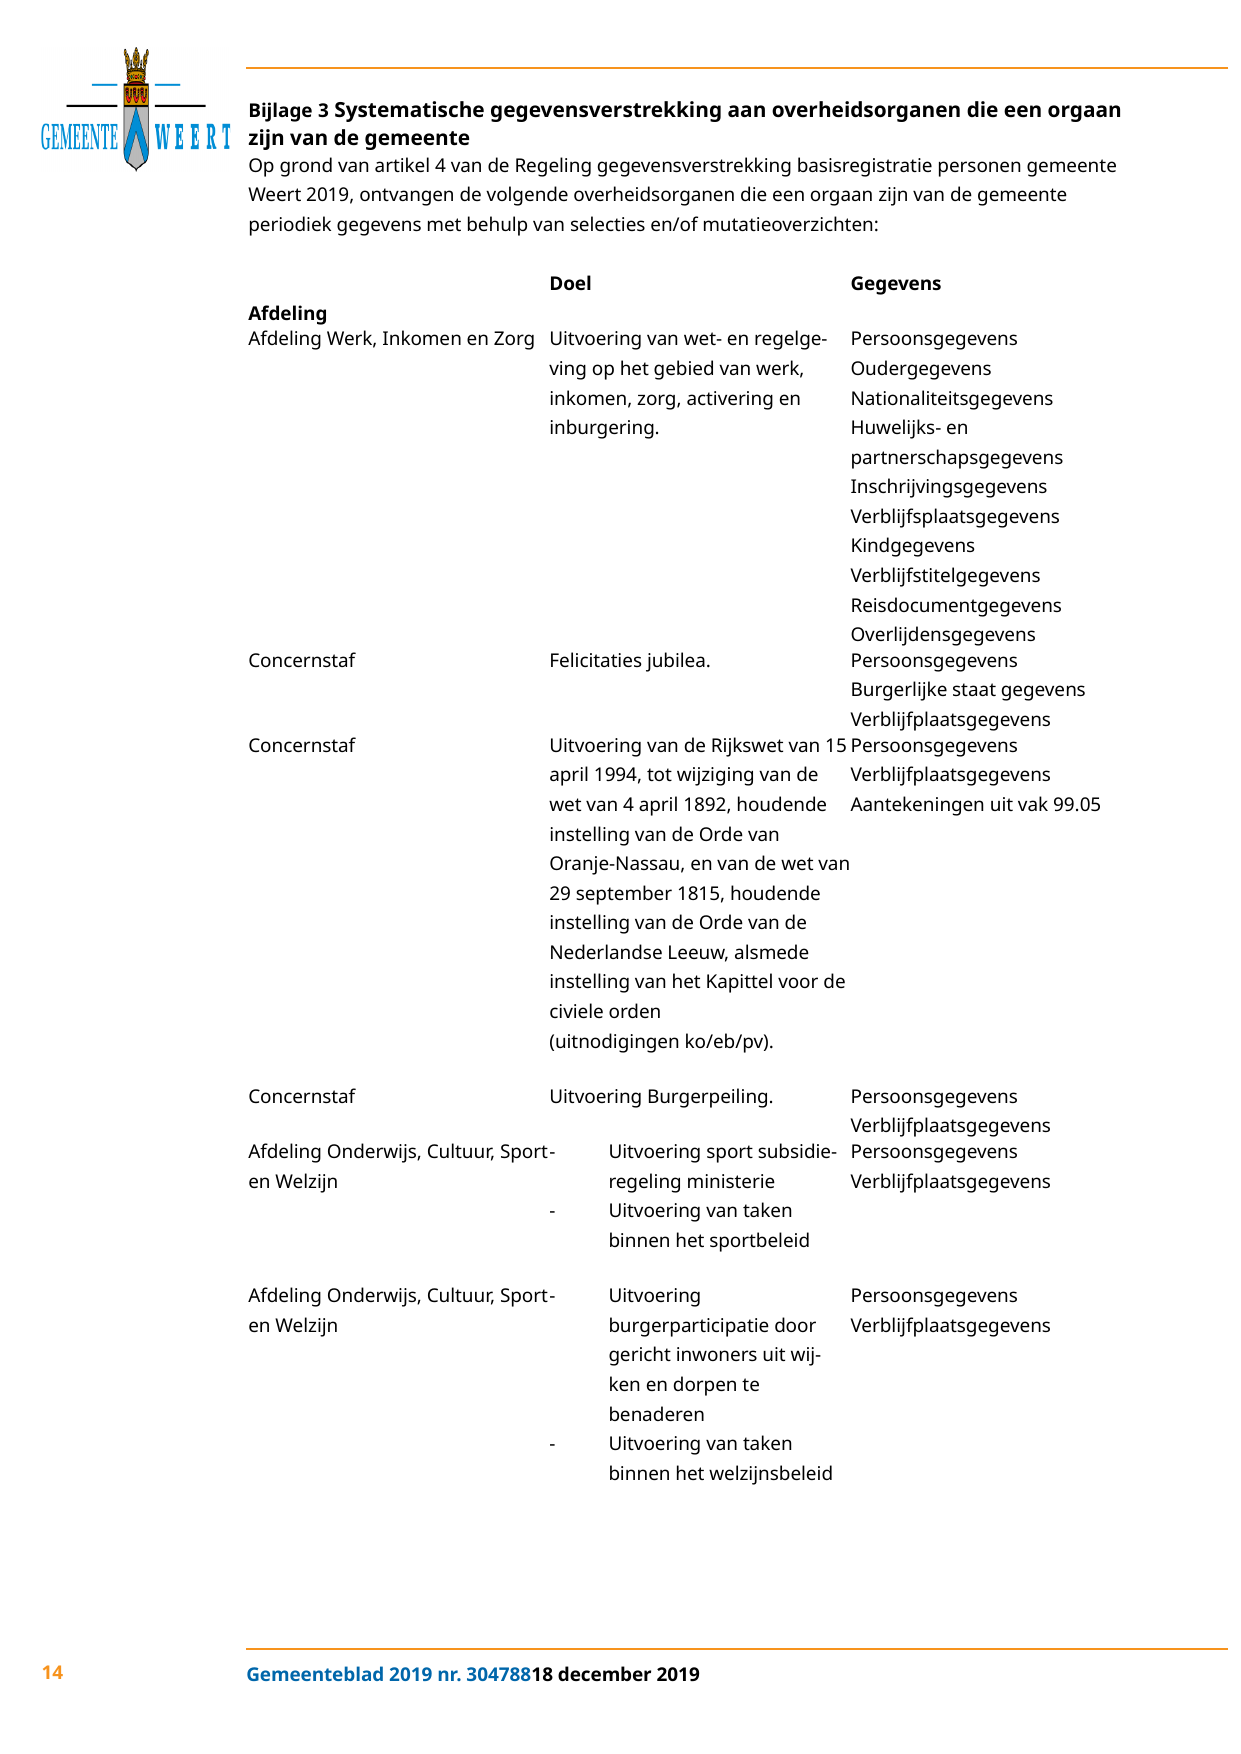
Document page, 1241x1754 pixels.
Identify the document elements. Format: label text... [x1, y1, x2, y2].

table_cell Felicitaties jubilea. [549, 647, 850, 732]
table_cell Afdeling Onderwijs, Cultuur, Sport en Welzijn [248, 1139, 549, 1282]
table_cell Uitvoering van wet- en regelge-ving op het gebied van werk, inkomen, zorg, activering en inburgering. [549, 326, 850, 647]
table_cell Uitvoering burgerparticipatie door gericht inwoners uit wij- ken en dorpen te benaderen Uitvoering van taken binnen het welzijnsbeleid [549, 1283, 850, 1515]
table_cell Afdeling Werk, Inkomen en Zorg [248, 326, 549, 647]
table_cell Uitvoering sport subsidie-regeling ministerie Uitvoering van taken binnen het sportbeleid [549, 1139, 850, 1282]
table_cell Concernstaf [248, 732, 549, 1083]
picture [41, 47, 231, 172]
table_header Afdeling [248, 270, 549, 326]
table_header Doel [549, 270, 850, 326]
table_cell Persoonsgegevens Burgerlijke staat gegevens Verblijfplaatsgegevens [850, 647, 1152, 732]
table_cell Persoonsgegevens Verblijfplaatsgegevens Aantekeningen uit vak 99.05 [850, 732, 1152, 1083]
table_cell Persoonsgegevens Verblijfplaatsgegevens [850, 1139, 1152, 1282]
table_cell Uitvoering Burgerpeiling. [549, 1083, 850, 1138]
text Bijlage 3 Systematische gegevensverstrekking aan overheidsorganen die een orgaan zijn van de gemeente [248, 95, 1152, 152]
table_cell Afdeling Onderwijs, Cultuur, Sport en Welzijn [248, 1283, 549, 1515]
table_cell Persoonsgegevens Verblijfplaatsgegevens [850, 1083, 1152, 1138]
table_cell Persoonsgegevens Oudergegevens Nationaliteitsgegevens Huwelijks- en partnerschapsgegevens Inschrijvingsgegevens Verblijfsplaatsgegevens Kindgegevens Verblijfstitelgegevens Reisdocumentgegevens Overlijdensgegevens [850, 326, 1152, 647]
table_cell Uitvoering van de Rijkswet van 15 april 1994, tot wijziging van de wet van 4 april 1892, houdende instelling van de Orde van Oranje-Nassau, en van de wet van 29 september 1815, houdende instelling van de Orde van de Nederlandse Leeuw, alsmede instelling van het Kapittel voor de civiele orden (uitnodigingen ko/eb/pv). [549, 732, 850, 1083]
table_cell Concernstaf [248, 647, 549, 732]
table_cell Persoonsgegevens Verblijfplaatsgegevens [850, 1283, 1152, 1515]
text Op grond van artikel 4 van de Regeling gegevensverstrekking basisregistratie personen gemeente Weert 2019, ontvangen de volgende overheidsorganen die een orgaan zijn van de gemeente periodiek gegevens met behulp van selecties en/of mutatieoverzichten: [248, 152, 1152, 237]
table_header Gegevens [850, 270, 1152, 326]
table_cell Concernstaf [248, 1083, 549, 1138]
